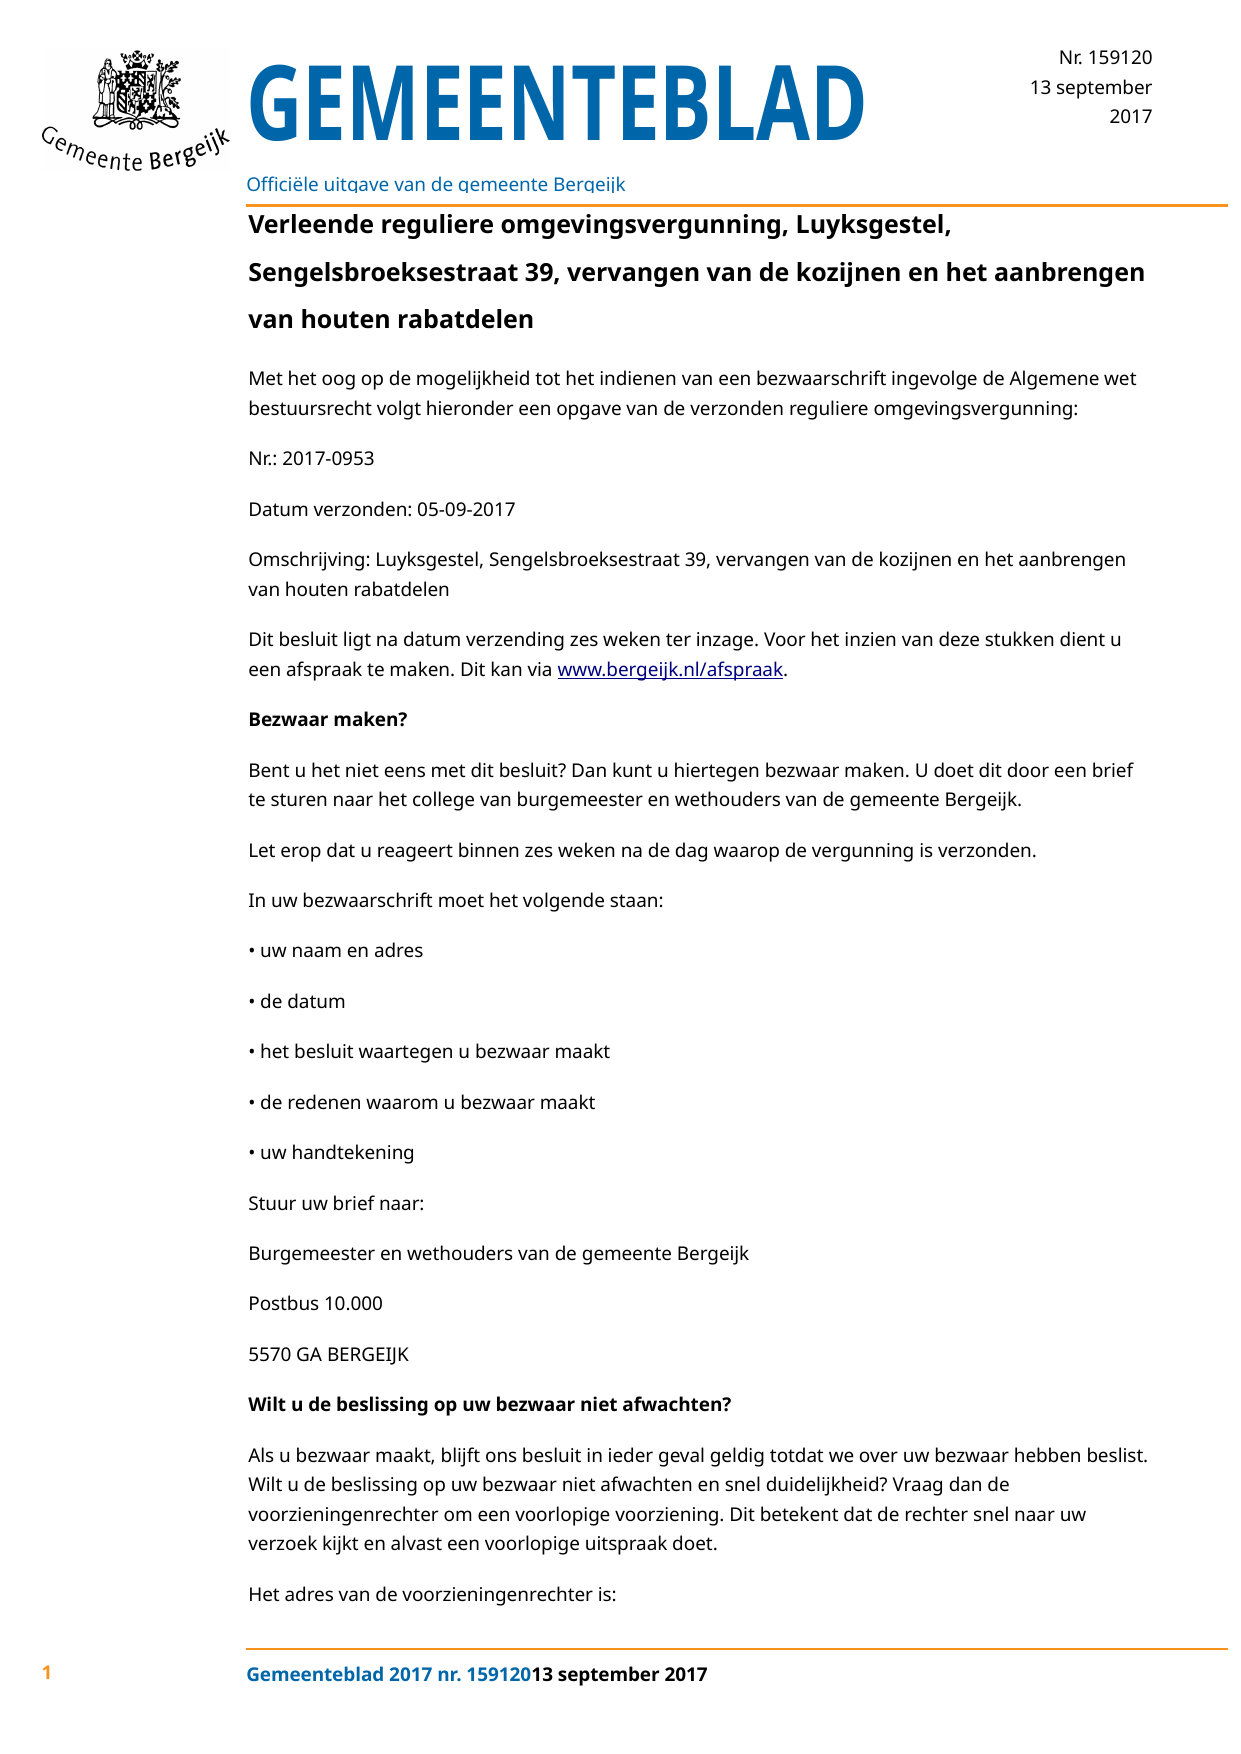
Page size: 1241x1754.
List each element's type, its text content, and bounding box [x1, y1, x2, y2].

text Bent u het niet eens met dit besluit? Dan kunt u hiertegen bezwaar maken. U doet dit door een brief te sturen naar het college van burgemeester en wethouders van de gemeente Bergeijk. [248, 757, 1152, 812]
text • uw handtekening [248, 1139, 1152, 1165]
text Met het oog op de mogelijkheid tot het indienen van een bezwaarschrift ingevolge de Algemene wet bestuursrecht volgt hieronder een opgave van de verzonden reguliere omgevingsvergunning: [248, 366, 1152, 421]
text • de datum [248, 988, 1152, 1014]
text Burgemeester en wethouders van de gemeente Bergeijk [248, 1240, 1152, 1266]
text 5570 GA BERGEIJK [248, 1341, 1152, 1367]
text Postbus 10.000 [248, 1291, 1152, 1316]
text • het besluit waartegen u bezwaar maakt [248, 1038, 1152, 1064]
text Wilt u de beslissing op uw bezwaar niet afwachten? [248, 1391, 1152, 1417]
text Stuur uw brief naar: [248, 1190, 1152, 1215]
text Bezwaar maken? [248, 706, 1152, 732]
text Als u bezwaar maakt, blijft ons besluit in ieder geval geldig totdat we over uw bezwaar hebben beslist. Wilt u de beslissing op uw bezwaar niet afwachten en snel duidelijkheid? Vraag dan de voorzieningenrechter om een voorlopige voorziening. Dit betekent dat de rechter snel naar uw verzoek kijkt en alvast een voorlopige uitspraak doet. [248, 1442, 1152, 1556]
text Het adres van de voorzieningenrechter is: [248, 1581, 1152, 1607]
picture [41, 47, 231, 172]
text In uw bezwaarschrift moet het volgende staan: [248, 887, 1152, 913]
text Dit besluit ligt na datum verzending zes weken ter inzage. Voor het inzien van deze stukken dient u een afspraak te maken. Dit kan via www.bergeijk.nl/afspraak. [248, 626, 1152, 682]
text Verleende reguliere omgevingsvergunning, Luyksgestel, Sengelsbroeksestraat 39, vervangen van de kozijnen en het aanbrengen van houten rabatdelen [248, 207, 1152, 336]
text • de redenen waarom u bezwaar maakt [248, 1089, 1152, 1114]
text Omschrijving: Luyksgestel, Sengelsbroeksestraat 39, vervangen van de kozijnen en het aanbrengen van houten rabatdelen [248, 546, 1152, 602]
text Let erop dat u reageert binnen zes weken na de dag waarop de vergunning is verzonden. [248, 837, 1152, 862]
text • uw naam en adres [248, 938, 1152, 963]
text Nr.: 2017-0953 [248, 446, 1152, 471]
text Datum verzonden: 05-09-2017 [248, 496, 1152, 522]
